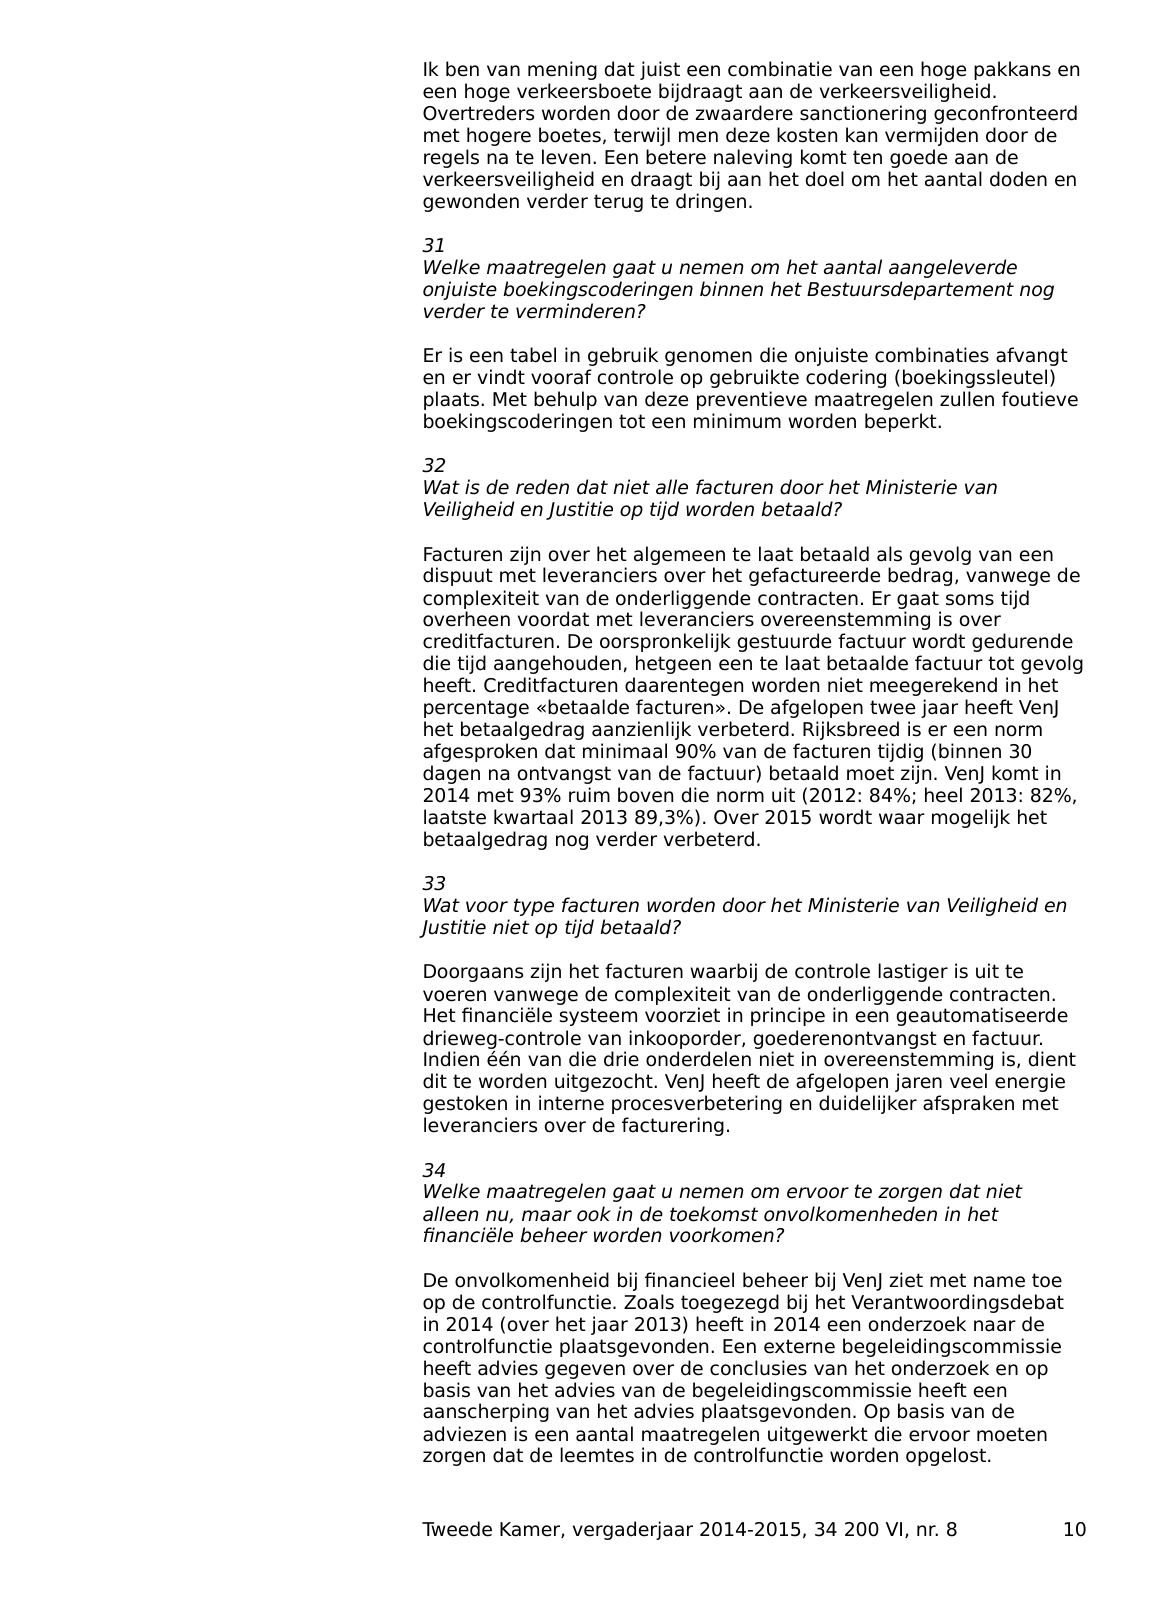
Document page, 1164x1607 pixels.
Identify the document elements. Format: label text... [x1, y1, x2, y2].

text 33 [422, 873, 1087, 895]
text De onvolkomenheid bij financieel beheer bij VenJ ziet met name toe op de controlfunctie. Zoals toegezegd bij het Verantwoordingsdebat in 2014 (over het jaar 2013) heeft in 2014 een onderzoek naar de controlfunctie plaatsgevonden. Een externe begeleidingscommissie heeft advies gegeven over de conclusies van het onderzoek en op basis van het advies van de begeleidingscommissie heeft een aanscherping van het advies plaatsgevonden. Op basis van de adviezen is een aantal maatregelen uitgewerkt die ervoor moeten zorgen dat de leemtes in de controlfunctie worden opgelost. [422, 1269, 1087, 1467]
text Facturen zijn over het algemeen te laat betaald als gevolg van een dispuut met leveranciers over het gefactureerde bedrag, vanwege de complexiteit van de onderliggende contracten. Er gaat soms tijd overheen voordat met leveranciers overeenstemming is over creditfacturen. De oorspronkelijk gestuurde factuur wordt gedurende die tijd aangehouden, hetgeen een te laat betaalde factuur tot gevolg heeft. Creditfacturen daarentegen worden niet meegerekend in het percentage «betaalde facturen». De afgelopen twee jaar heeft VenJ het betaalgedrag aanzienlijk verbeterd. Rijksbreed is er een norm afgesproken dat minimaal 90% van de facturen tijdig (binnen 30 dagen na ontvangst van de factuur) betaald moet zijn. VenJ komt in 2014 met 93% ruim boven die norm uit (2012: 84%; heel 2013: 82%, laatste kwartaal 2013 89,3%). Over 2015 wordt waar mogelijk het betaalgedrag nog verder verbeterd. [422, 543, 1087, 851]
text Doorgaans zijn het facturen waarbij de controle lastiger is uit te voeren vanwege de complexiteit van de onderliggende contracten. Het financiële systeem voorziet in principe in een geautomatiseerde drieweg-controle van inkooporder, goederenontvangst en factuur. Indien één van die drie onderdelen niet in overeenstemming is, dient dit te worden uitgezocht. VenJ heeft de afgelopen jaren veel energie gestoken in interne procesverbetering en duidelijker afspraken met leveranciers over de facturering. [422, 961, 1087, 1137]
text Ik ben van mening dat juist een combinatie van een hoge pakkans en een hoge verkeersboete bijdraagt aan de verkeersveiligheid. Overtreders worden door de zwaardere sanctionering geconfronteerd met hogere boetes, terwijl men deze kosten kan vermijden door de regels na te leven. Een betere naleving komt ten goede aan de verkeersveiligheid en draagt bij aan het doel om het aantal doden en gewonden verder terug te dringen. [422, 59, 1087, 213]
text Welke maatregelen gaat u nemen om het aantal aangeleverde onjuiste boekingscoderingen binnen het Bestuursdepartement nog verder te verminderen? [422, 257, 1087, 323]
text 32 [422, 455, 1087, 477]
text Wat voor type facturen worden door het Ministerie van Veiligheid en Justitie niet op tijd betaald? [422, 895, 1087, 939]
text Er is een tabel in gebruik genomen die onjuiste combinaties afvangt en er vindt vooraf controle op gebruikte codering (boekingssleutel) plaats. Met behulp van deze preventieve maatregelen zullen foutieve boekingscoderingen tot een minimum worden beperkt. [422, 345, 1087, 433]
text 34 [422, 1159, 1087, 1181]
text Wat is de reden dat niet alle facturen door het Ministerie van Veiligheid en Justitie op tijd worden betaald? [422, 477, 1087, 521]
text 31 [422, 235, 1087, 257]
text Welke maatregelen gaat u nemen om ervoor te zorgen dat niet alleen nu, maar ook in de toekomst onvolkomenheden in het financiële beheer worden voorkomen? [422, 1181, 1087, 1247]
